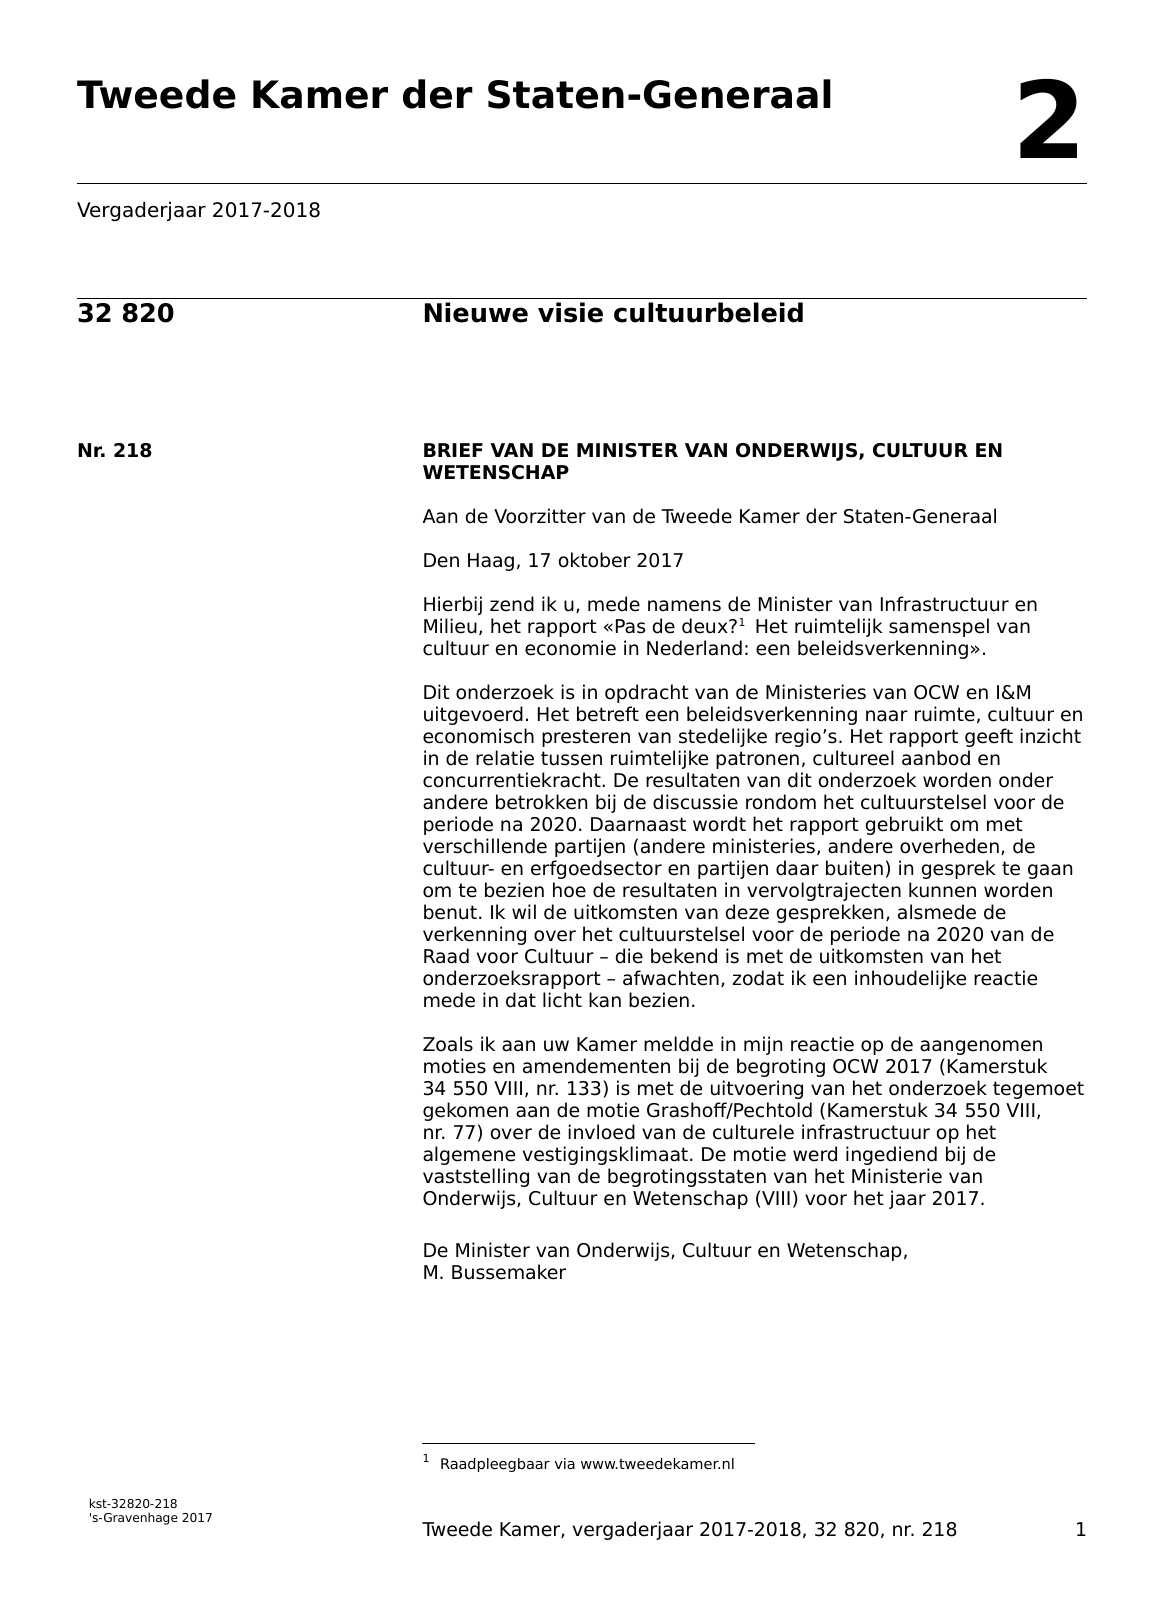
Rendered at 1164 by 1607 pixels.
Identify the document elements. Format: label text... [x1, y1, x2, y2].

text De Minister van Onderwijs, Cultuur en Wetenschap, M. Bussemaker [422, 1240, 1087, 1284]
subtitle 32 820 Nieuwe visie cultuurbeleid [77, 299, 1087, 329]
text Zoals ik aan uw Kamer meldde in mijn reactie op de aangenomen moties en amendementen bij de begroting OCW 2017 (Kamerstuk 34 550 VIII, nr. 133) is met de uitvoering van het onderzoek tegemoet gekomen aan de motie Grashoff/Pechtold (Kamerstuk 34 550 VIII, nr. 77) over de invloed van de culturele infrastructuur op het algemene vestigingsklimaat. De motie werd ingediend bij de vaststelling van de begrotingsstaten van het Ministerie van Onderwijs, Cultuur en Wetenschap (VIII) voor het jaar 2017. [422, 1034, 1087, 1210]
text kst-32820-218 [88, 1497, 323, 1511]
text Hierbij zend ik u, mede namens de Minister van Infrastructuur en Milieu, het rapport «Pas de deux? Het ruimtelijk samenspel van cultuur en economie in Nederland: een beleidsverkenning». [422, 594, 1087, 660]
subtitle Nr. 218 BRIEF VAN DE MINISTER VAN ONDERWIJS, CULTUUR EN WETENSCHAP [77, 440, 1087, 484]
text Den Haag, 17 oktober 2017 [422, 550, 1087, 572]
text Dit onderzoek is in opdracht van de Ministeries van OCW en I&M uitgevoerd. Het betreft een beleidsverkenning naar ruimte, cultuur en economisch presteren van stedelijke regio’s. Het rapport geeft inzicht in de relatie tussen ruimtelijke patronen, cultureel aanbod en concurrentiekracht. De resultaten van dit onderzoek worden onder andere betrokken bij de discussie rondom het cultuurstelsel voor de periode na 2020. Daarnaast wordt het rapport gebruikt om met verschillende partijen (andere ministeries, andere overheden, de cultuur- en erfgoedsector en partijen daar buiten) in gesprek te gaan om te bezien hoe de resultaten in vervolgtrajecten kunnen worden benut. Ik wil de uitkomsten van deze gesprekken, alsmede de verkenning over het cultuurstelsel voor de periode na 2020 van de Raad voor Cultuur – die bekend is met de uitkomsten van het onderzoeksrapport – afwachten, zodat ik een inhoudelijke reactie mede in dat licht kan bezien. [422, 682, 1087, 1012]
text 's-Gravenhage 2017 [88, 1511, 323, 1525]
text Raadpleegbaar via www.tweedekamer.nl [422, 1452, 1087, 1474]
table_cell Vergaderjaar 2017-2018 [77, 184, 1087, 298]
table_header Tweede Kamer der Staten-Generaal [77, 59, 886, 183]
text Aan de Voorzitter van de Tweede Kamer der Staten-Generaal [422, 506, 1087, 528]
table_header 2 [886, 59, 1087, 183]
